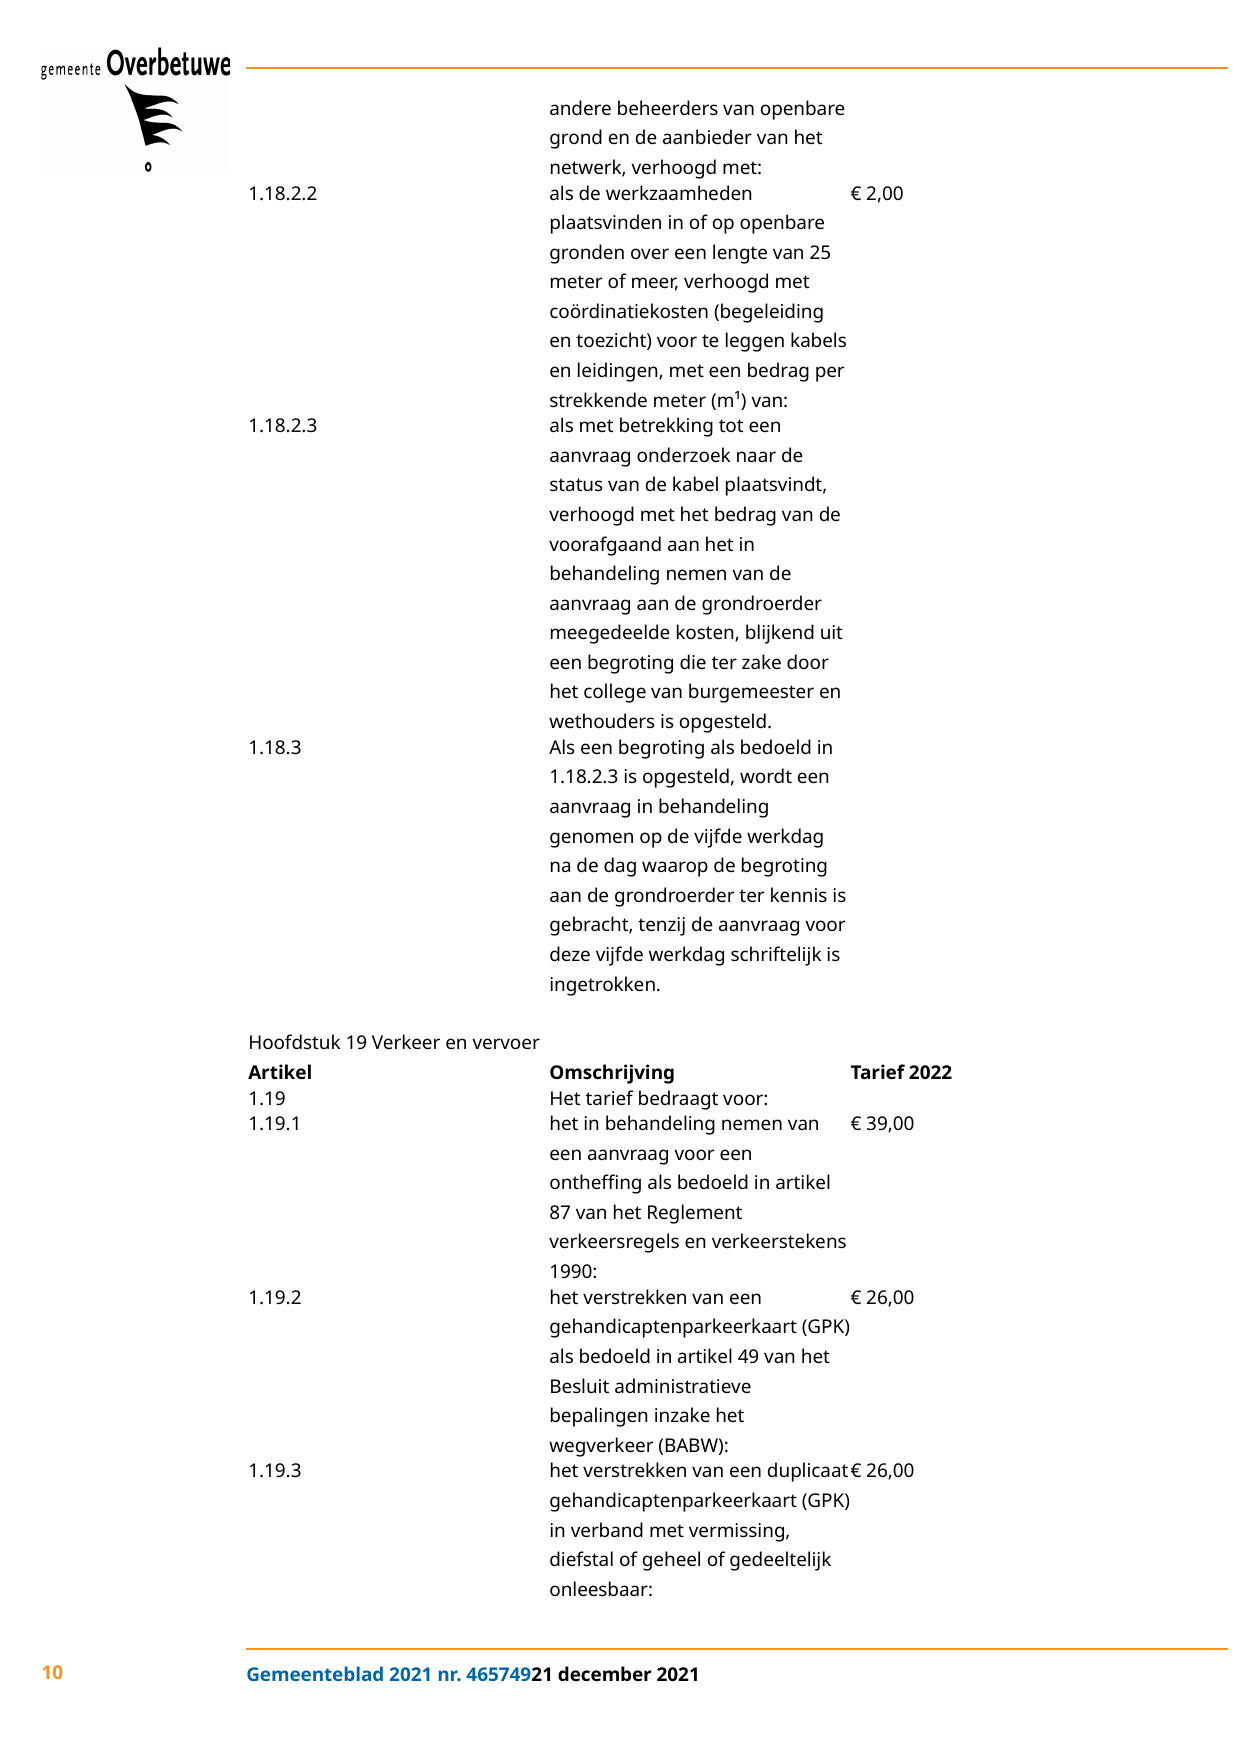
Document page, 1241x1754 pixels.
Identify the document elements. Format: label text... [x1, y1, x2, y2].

table_cell 1.19.2 [248, 1284, 549, 1458]
table_cell 1.19 [248, 1085, 549, 1110]
picture [41, 47, 231, 172]
table_cell andere beheerders van openbare grond en de aanbieder van het netwerk, verhoogd met: [549, 95, 850, 180]
table_cell 1.18.2.3 [248, 413, 549, 734]
table_cell Als een begroting als bedoeld in 1.18.2.3 is opgesteld, wordt een aanvraag in behandeling genomen op de vijfde werkdag na de dag waarop de begroting aan de grondroerder ter kennis is gebracht, tenzij de aanvraag voor deze vijfde werkdag schriftelijk is ingetrokken. [549, 734, 850, 996]
table_cell 1.18.2.2 [248, 180, 549, 412]
table_cell € 39,00 [850, 1110, 1152, 1284]
table_cell € 26,00 [850, 1284, 1152, 1458]
table_header Tarief 2022 [850, 1059, 1152, 1085]
table_cell [850, 1085, 1152, 1110]
table_cell het verstrekken van een gehandicaptenparkeerkaart (GPK) als bedoeld in artikel 49 van het Besluit administratieve bepalingen inzake het wegverkeer (BABW): [549, 1284, 850, 1458]
table_cell het verstrekken van een duplicaat gehandicaptenparkeerkaart (GPK) in verband met vermissing, diefstal of geheel of gedeeltelijk onleesbaar: [549, 1458, 850, 1602]
table_header Artikel [248, 1059, 549, 1085]
table_cell € 2,00 [850, 180, 1152, 412]
table_cell het in behandeling nemen van een aanvraag voor een ontheffing als bedoeld in artikel 87 van het Reglement verkeersregels en verkeerstekens 1990: [549, 1110, 850, 1284]
text Hoofdstuk 19 Verkeer en vervoer [248, 1029, 1152, 1055]
table_cell [850, 95, 1152, 180]
table_cell als de werkzaamheden plaatsvinden in of op openbare gronden over een lengte van 25 meter of meer, verhoogd met coördinatiekosten (begeleiding en toezicht) voor te leggen kabels en leidingen, met een bedrag per strekkende meter (m¹) van: [549, 180, 850, 412]
table_cell [850, 413, 1152, 734]
table_cell [248, 95, 549, 180]
table_cell Het tarief bedraagt voor: [549, 1085, 850, 1110]
table_header Omschrijving [549, 1059, 850, 1085]
table_cell 1.19.3 [248, 1458, 549, 1602]
table_cell 1.18.3 [248, 734, 549, 996]
table_cell € 26,00 [850, 1458, 1152, 1602]
table_cell 1.19.1 [248, 1110, 549, 1284]
table_cell [850, 734, 1152, 996]
table_cell als met betrekking tot een aanvraag onderzoek naar de status van de kabel plaatsvindt, verhoogd met het bedrag van de voorafgaand aan het in behandeling nemen van de aanvraag aan de grondroerder meegedeelde kosten, blijkend uit een begroting die ter zake door het college van burgemeester en wethouders is opgesteld. [549, 413, 850, 734]
